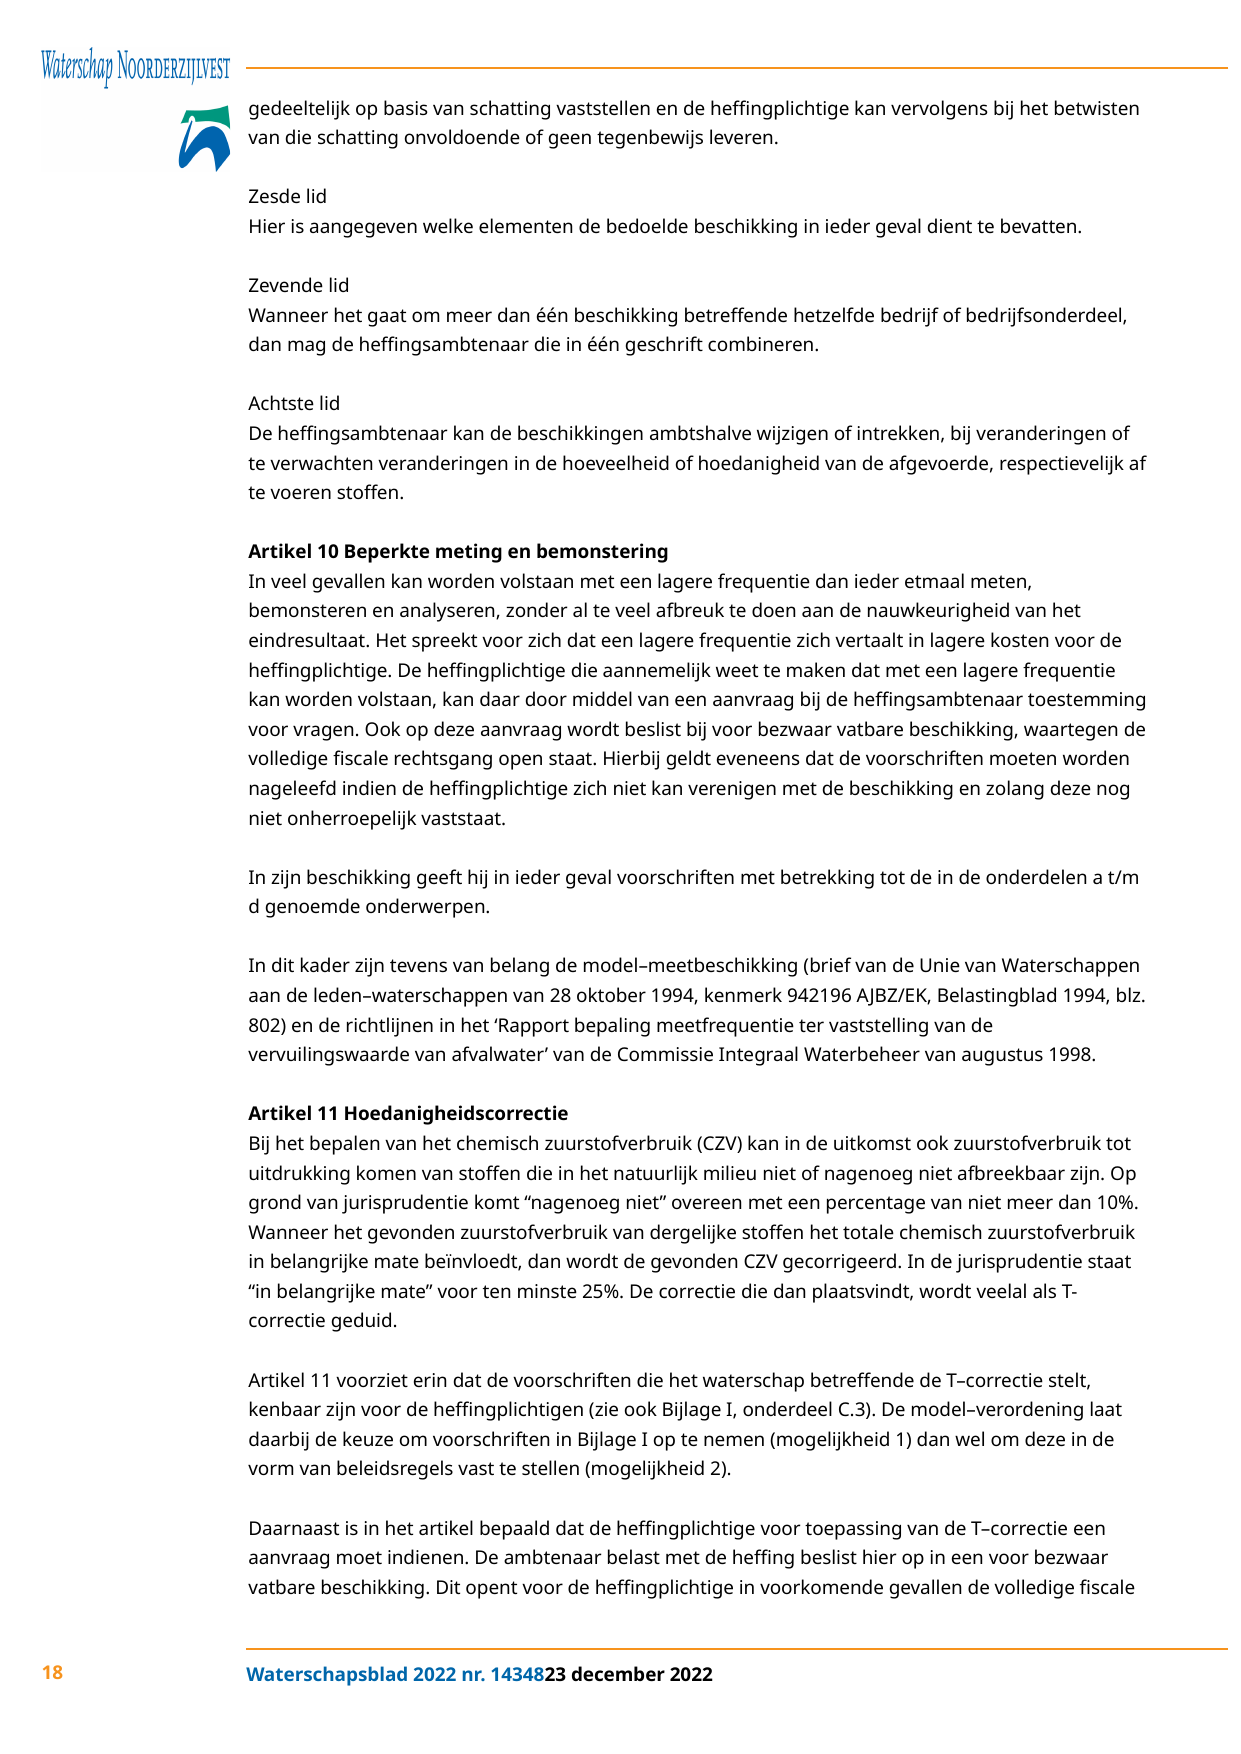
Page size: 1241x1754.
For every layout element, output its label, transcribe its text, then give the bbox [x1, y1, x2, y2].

text Zevende lid [248, 272, 1152, 298]
text De heffingsambtenaar kan de beschikkingen ambtshalve wijzigen of intrekken, bij veranderingen of te verwachten veranderingen in de hoeveelheid of hoedanigheid van de afgevoerde, respectievelijk af te voeren stoffen. [248, 420, 1152, 505]
text Daarnaast is in het artikel bepaald dat de heffingplichtige voor toepassing van de T–correctie een aanvraag moet indienen. De ambtenaar belast met de heffing beslist hier op in een voor bezwaar vatbare beschikking. Dit opent voor de heffingplichtige in voorkomende gevallen de volledige fiscale [248, 1515, 1152, 1600]
text Bij het bepalen van het chemisch zuurstofverbruik (CZV) kan in de uitkomst ook zuurstofverbruik tot uitdrukking komen van stoffen die in het natuurlijk milieu niet of nagenoeg niet afbreekbaar zijn. Op grond van jurisprudentie komt “nagenoeg niet” overeen met een percentage van niet meer dan 10%. Wanneer het gevonden zuurstofverbruik van dergelijke stoffen het totale chemisch zuurstofverbruik in belangrijke mate beïnvloedt, dan wordt de gevonden CZV gecorrigeerd. In de jurisprudentie staat “in belangrijke mate” voor ten minste 25%. De correctie die dan plaatsvindt, wordt veelal als T-correctie geduid. [248, 1130, 1152, 1333]
text In zijn beschikking geeft hij in ieder geval voorschriften met betrekking tot de in de onderdelen a t/m d genoemde onderwerpen. [248, 864, 1152, 919]
text Achtste lid [248, 391, 1152, 416]
text Artikel 11 voorziet erin dat de voorschriften die het waterschap betreffende de T–correctie stelt, kenbaar zijn voor de heffingplichtigen (zie ook Bijlage I, onderdeel C.3). De model–verordening laat daarbij de keuze om voorschriften in Bijlage I op te nemen (mogelijkheid 1) dan wel om deze in de vorm van beleidsregels vast te stellen (mogelijkheid 2). [248, 1367, 1152, 1481]
text Hier is aangegeven welke elementen de bedoelde beschikking in ieder geval dient te bevatten. [248, 213, 1152, 239]
picture [41, 47, 231, 172]
text Artikel 11 Hoedanigheidscorrectie [248, 1101, 1152, 1126]
text Wanneer het gaat om meer dan één beschikking betreffende hetzelfde bedrijf of bedrijfsonderdeel, dan mag de heffingsambtenaar die in één geschrift combineren. [248, 302, 1152, 357]
text In dit kader zijn tevens van belang de model–meetbeschikking (brief van de Unie van Waterschappen aan de leden–waterschappen van 28 oktober 1994, kenmerk 942196 AJBZ/EK, Belastingblad 1994, blz. 802) en de richtlijnen in het ‘Rapport bepaling meetfrequentie ter vaststelling van de vervuilingswaarde van afvalwater’ van de Commissie Integraal Waterbeheer van augustus 1998. [248, 953, 1152, 1067]
text In veel gevallen kan worden volstaan met een lagere frequentie dan ieder etmaal meten, bemonsteren en analyseren, zonder al te veel afbreuk te doen aan de nauwkeurigheid van het eindresultaat. Het spreekt voor zich dat een lagere frequentie zich vertaalt in lagere kosten voor de heffingplichtige. De heffingplichtige die aannemelijk weet te maken dat met een lagere frequentie kan worden volstaan, kan daar door middel van een aanvraag bij de heffingsambtenaar toestemming voor vragen. Ook op deze aanvraag wordt beslist bij voor bezwaar vatbare beschikking, waartegen de volledige fiscale rechtsgang open staat. Hierbij geldt eveneens dat de voorschriften moeten worden nageleefd indien de heffingplichtige zich niet kan verenigen met de beschikking en zolang deze nog niet onherroepelijk vaststaat. [248, 568, 1152, 831]
text Artikel 10 Beperkte meting en bemonstering [248, 538, 1152, 564]
text Zesde lid [248, 183, 1152, 209]
text gedeeltelijk op basis van schatting vaststellen en de heffingplichtige kan vervolgens bij het betwisten van die schatting onvoldoende of geen tegenbewijs leveren. [248, 95, 1152, 150]
